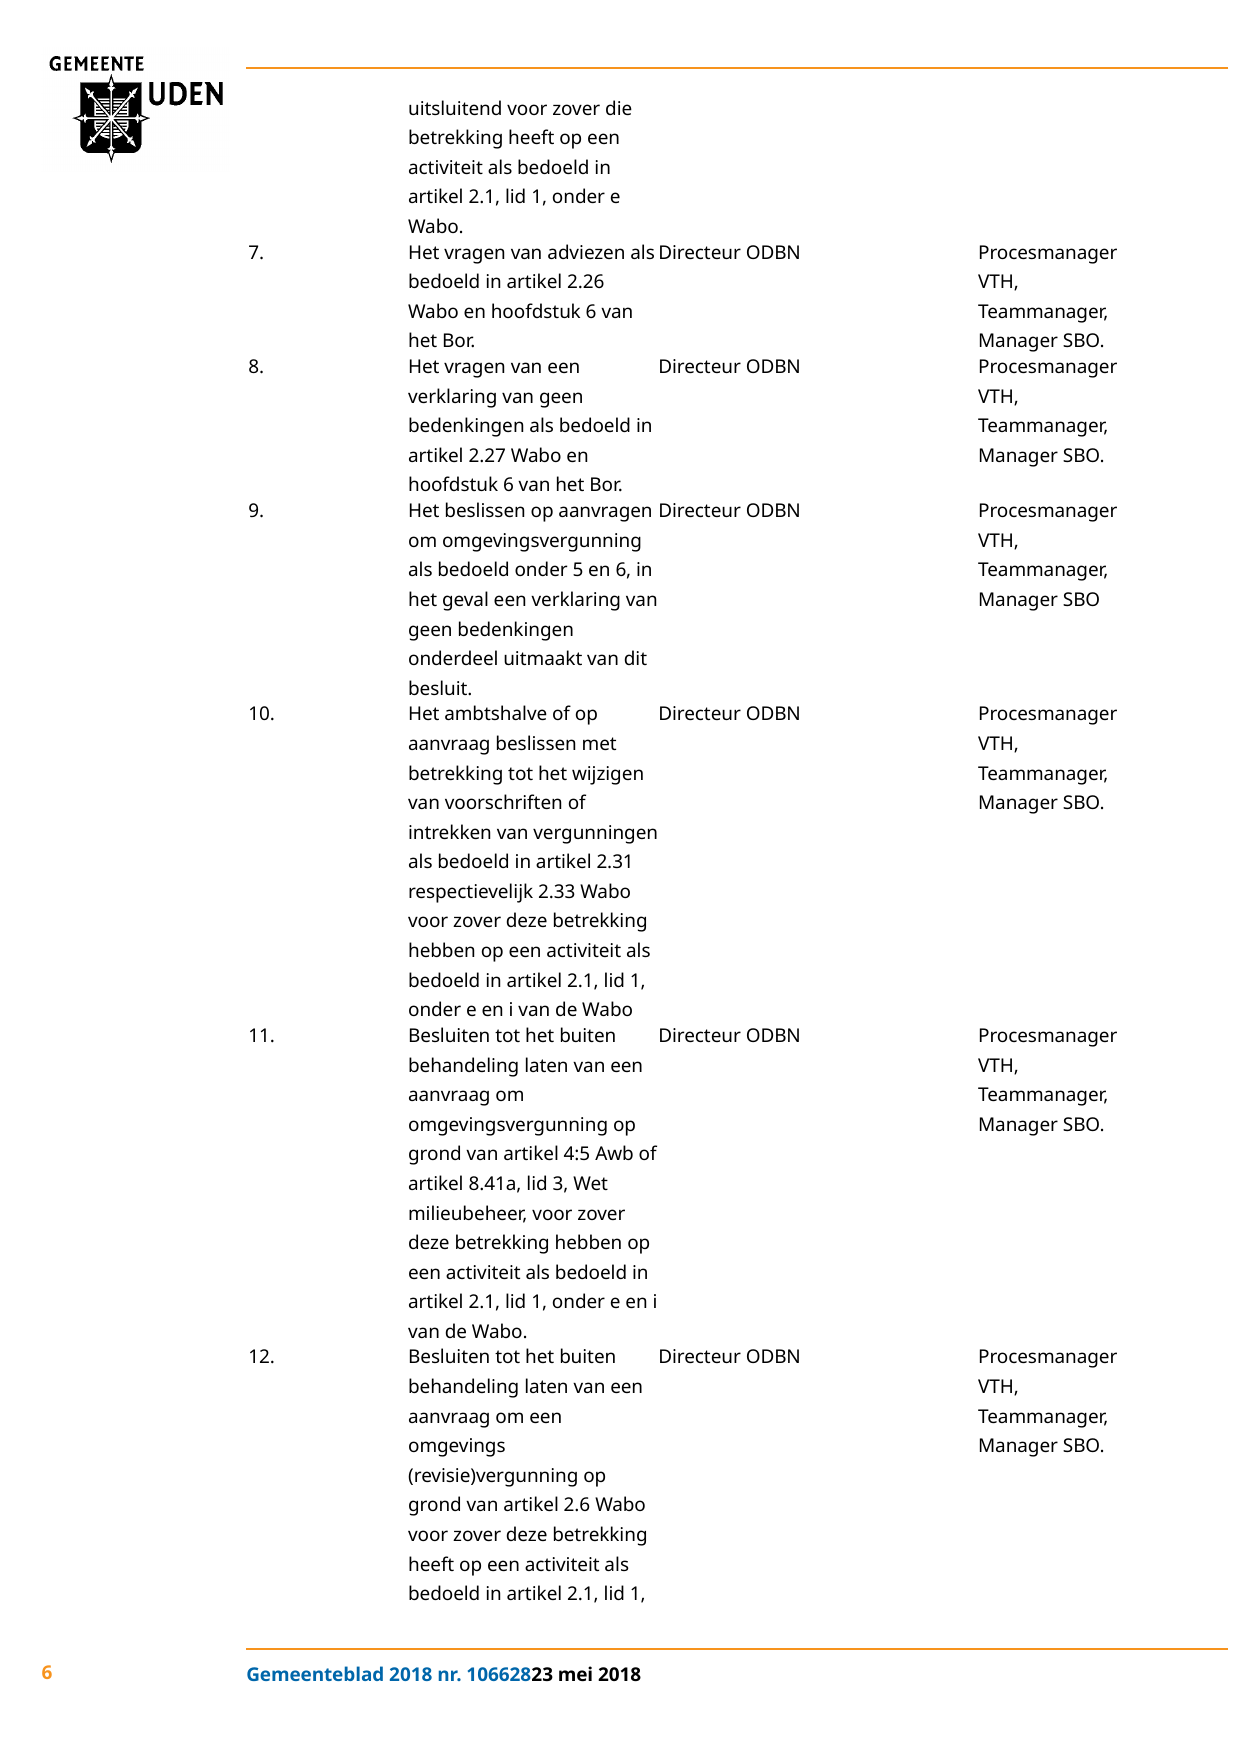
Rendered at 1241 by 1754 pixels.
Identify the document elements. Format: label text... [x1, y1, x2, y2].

table_cell Directeur ODBN [658, 1022, 818, 1344]
table_cell Directeur ODBN [658, 1344, 818, 1606]
table_cell [978, 95, 1152, 239]
table_cell 9. [248, 498, 408, 701]
table_cell [818, 239, 978, 353]
table_cell [248, 95, 408, 239]
table_cell Procesmanager VTH, Teammanager, Manager SBO. [978, 1344, 1152, 1606]
table_cell 8. [248, 353, 408, 497]
table_cell Procesmanager VTH, Teammanager, Manager SBO [978, 498, 1152, 701]
table_cell 10. [248, 701, 408, 1022]
table_cell Besluiten tot het buiten behandeling laten van een aanvraag om omgevingsvergunning op grond van artikel 4:5 Awb of artikel 8.41a, lid 3, Wet milieubeheer, voor zover deze betrekking hebben op een activiteit als bedoeld in artikel 2.1, lid 1, onder e en i van de Wabo. [408, 1022, 658, 1344]
table_cell Directeur ODBN [658, 239, 818, 353]
table_cell Het beslissen op aanvragen om omgevingsvergunning als bedoeld onder 5 en 6, in het geval een verklaring van geen bedenkingen onderdeel uitmaakt van dit besluit. [408, 498, 658, 701]
table_cell 12. [248, 1344, 408, 1606]
table_cell Directeur ODBN [658, 498, 818, 701]
picture [41, 47, 231, 172]
table_cell Directeur ODBN [658, 701, 818, 1022]
table_cell uitsluitend voor zover die betrekking heeft op een activiteit als bedoeld in artikel 2.1, lid 1, onder e Wabo. [408, 95, 658, 239]
table_cell Besluiten tot het buiten behandeling laten van een aanvraag om een omgevings (revisie)vergunning op grond van artikel 2.6 Wabo voor zover deze betrekking heeft op een activiteit als bedoeld in artikel 2.1, lid 1, [408, 1344, 658, 1606]
table_cell Het vragen van adviezen als bedoeld in artikel 2.26 Wabo en hoofdstuk 6 van het Bor. [408, 239, 658, 353]
table_cell [818, 353, 978, 497]
table_cell Procesmanager VTH, Teammanager, Manager SBO. [978, 353, 1152, 497]
table_cell 7. [248, 239, 408, 353]
table_cell Het ambtshalve of op aanvraag beslissen met betrekking tot het wijzigen van voorschriften of intrekken van vergunningen als bedoeld in artikel 2.31 respectievelijk 2.33 Wabo voor zover deze betrekking hebben op een activiteit als bedoeld in artikel 2.1, lid 1, onder e en i van de Wabo [408, 701, 658, 1022]
table_cell Procesmanager VTH, Teammanager, Manager SBO. [978, 701, 1152, 1022]
table_cell [818, 1022, 978, 1344]
table_cell [818, 95, 978, 239]
table_cell [818, 1344, 978, 1606]
table_cell Procesmanager VTH, Teammanager, Manager SBO. [978, 239, 1152, 353]
table_cell [818, 701, 978, 1022]
table_cell Het vragen van een verklaring van geen bedenkingen als bedoeld in artikel 2.27 Wabo en hoofdstuk 6 van het Bor. [408, 353, 658, 497]
table_cell [818, 498, 978, 701]
table_cell 11. [248, 1022, 408, 1344]
table_cell Procesmanager VTH, Teammanager, Manager SBO. [978, 1022, 1152, 1344]
table_cell [658, 95, 818, 239]
table_cell Directeur ODBN [658, 353, 818, 497]
